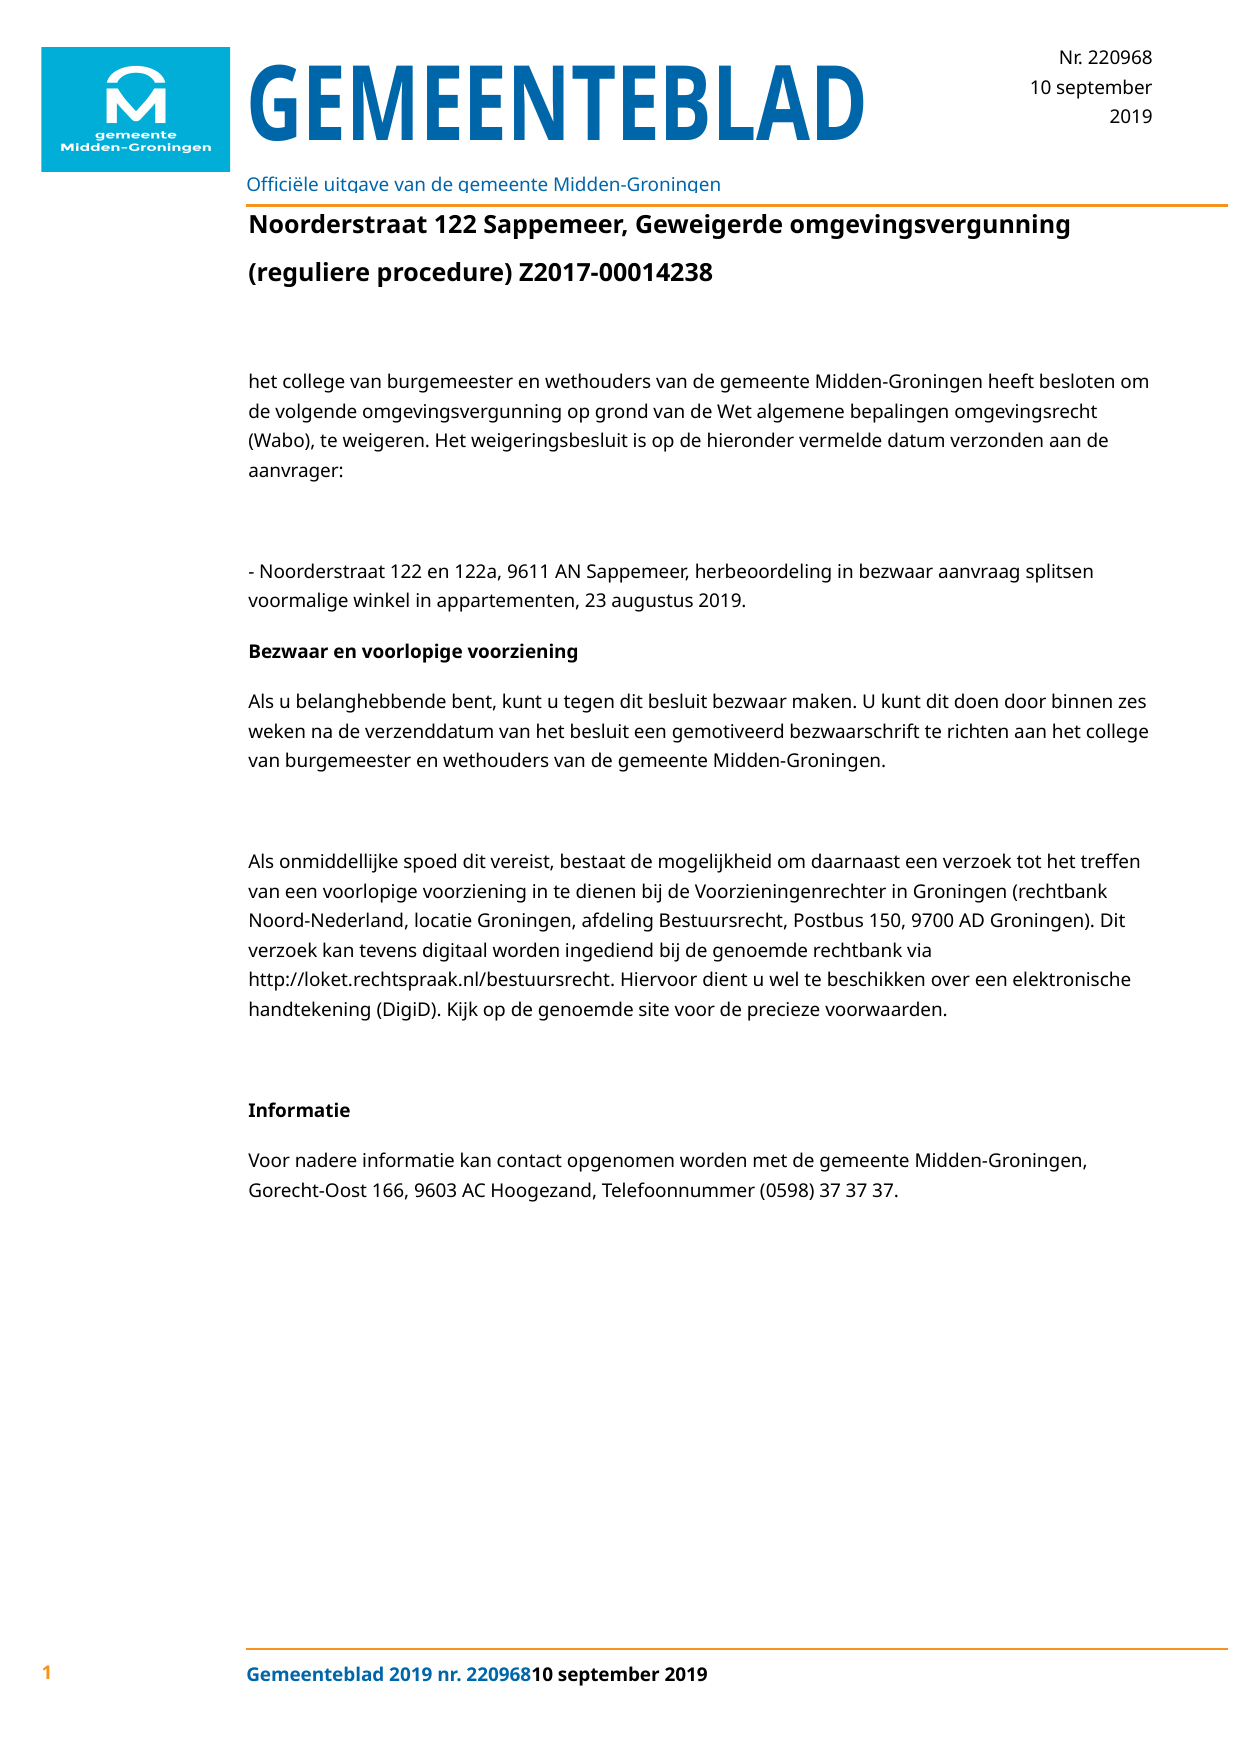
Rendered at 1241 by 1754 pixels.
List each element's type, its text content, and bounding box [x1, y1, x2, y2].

picture [184, 146, 190, 153]
text Als u belanghebbende bent, kunt u tegen dit besluit bezwaar maken. U kunt dit doen door binnen zes weken na de verzenddatum van het besluit een gemotiveerd bezwaarschrift te richten aan het college van burgemeester en wethouders van de gemeente Midden-Groningen. [248, 688, 1152, 773]
picture [108, 66, 164, 82]
text Noorderstraat 122 Sappemeer, Geweigerde omgevingsvergunning (reguliere procedure) Z2017-00014238 [248, 207, 1152, 288]
text Informatie [248, 1097, 1152, 1123]
text Bezwaar en voorlopige voorziening [248, 638, 1152, 664]
text het college van burgemeester en wethouders van de gemeente Midden-Groningen heeft besloten om de volgende omgevingsvergunning op grond van de Wet algemene bepalingen omgevingsrecht (Wabo), te weigeren. Het weigeringsbesluit is op de hieronder vermelde datum verzonden aan de aanvrager: [248, 368, 1152, 483]
picture [107, 89, 165, 122]
text Als onmiddellijke spoed dit vereist, bestaat de mogelijkheid om daarnaast een verzoek tot het treffen van een voorlopige voorziening in te dienen bij de Voorzieningenrechter in Groningen (rechtbank Noord-Nederland, locatie Groningen, afdeling Bestuursrecht, Postbus 150, 9700 AD Groningen). Dit verzoek kan tevens digitaal worden ingediend bij de genoemde rechtbank via http://loket.rechtspraak.nl/bestuursrecht. Hiervoor dient u wel te beschikken over een elektronische handtekening (DigiD). Kijk op de genoemde site voor de precieze voorwaarden. [248, 848, 1152, 1022]
text Voor nadere informatie kan contact opgenomen worden met de gemeente Midden-Groningen, Gorecht-Oost 166, 9603 AC Hoogezand, Telefoonnummer (0598) 37 37 37. [248, 1147, 1152, 1203]
text - Noorderstraat 122 en 122a, 9611 AN Sappemeer, herbeoordeling in bezwaar aanvraag splitsen voormalige winkel in appartementen, 23 augustus 2019. [248, 558, 1152, 613]
